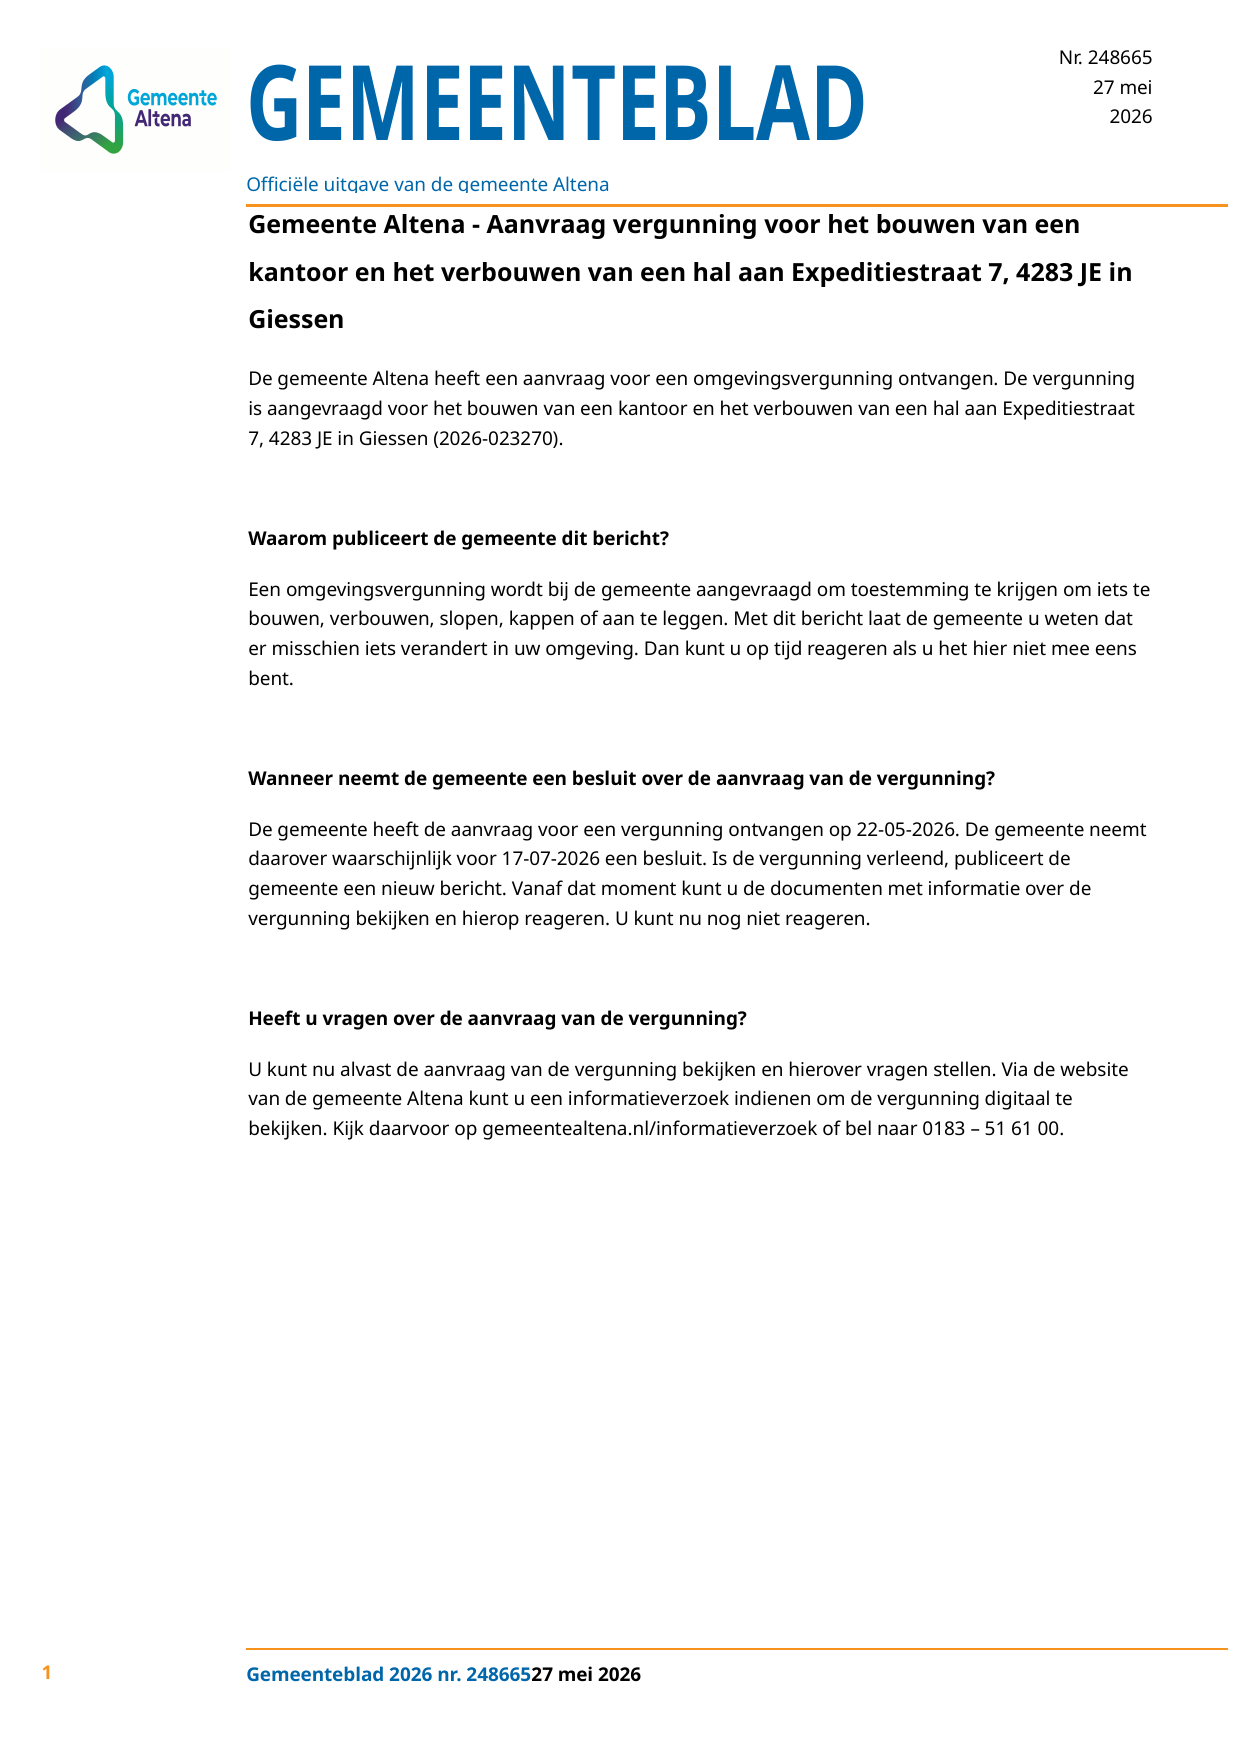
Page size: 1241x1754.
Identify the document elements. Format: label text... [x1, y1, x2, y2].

text Heeft u vragen over de aanvraag van de vergunning? [248, 1006, 1152, 1031]
text U kunt nu alvast de aanvraag van de vergunning bekijken en hierover vragen stellen. Via de website van de gemeente Altena kunt u een informatieverzoek indienen om de vergunning digitaal te bekijken. Kijk daarvoor op gemeentealtena.nl/informatieverzoek of bel naar 0183 – 51 61 00. [248, 1056, 1152, 1141]
text Wanneer neemt de gemeente een besluit over de aanvraag van de vergunning? [248, 766, 1152, 791]
text Een omgevingsvergunning wordt bij de gemeente aangevraagd om toestemming te krijgen om iets te bouwen, verbouwen, slopen, kappen of aan te leggen. Met dit bericht laat de gemeente u weten dat er misschien iets verandert in uw omgeving. Dan kunt u op tijd reageren als u het hier niet mee eens bent. [248, 576, 1152, 690]
text Gemeente Altena - Aanvraag vergunning voor het bouwen van een kantoor en het verbouwen van een hal aan Expeditiestraat 7, 4283 JE in Giessen [248, 207, 1152, 336]
text Waarom publiceert de gemeente dit bericht? [248, 526, 1152, 551]
text De gemeente Altena heeft een aanvraag voor een omgevingsvergunning ontvangen. De vergunning is aangevraagd voor het bouwen van een kantoor en het verbouwen van een hal aan Expeditiestraat 7, 4283 JE in Giessen (2026-023270). [248, 366, 1152, 450]
picture [41, 47, 231, 172]
text De gemeente heeft de aanvraag voor een vergunning ontvangen op 22-05-2026. De gemeente neemt daarover waarschijnlijk voor 17-07-2026 een besluit. Is de vergunning verleend, publiceert de gemeente een nieuw bericht. Vanaf dat moment kunt u de documenten met informatie over de vergunning bekijken en hierop reageren. U kunt nu nog niet reageren. [248, 816, 1152, 930]
